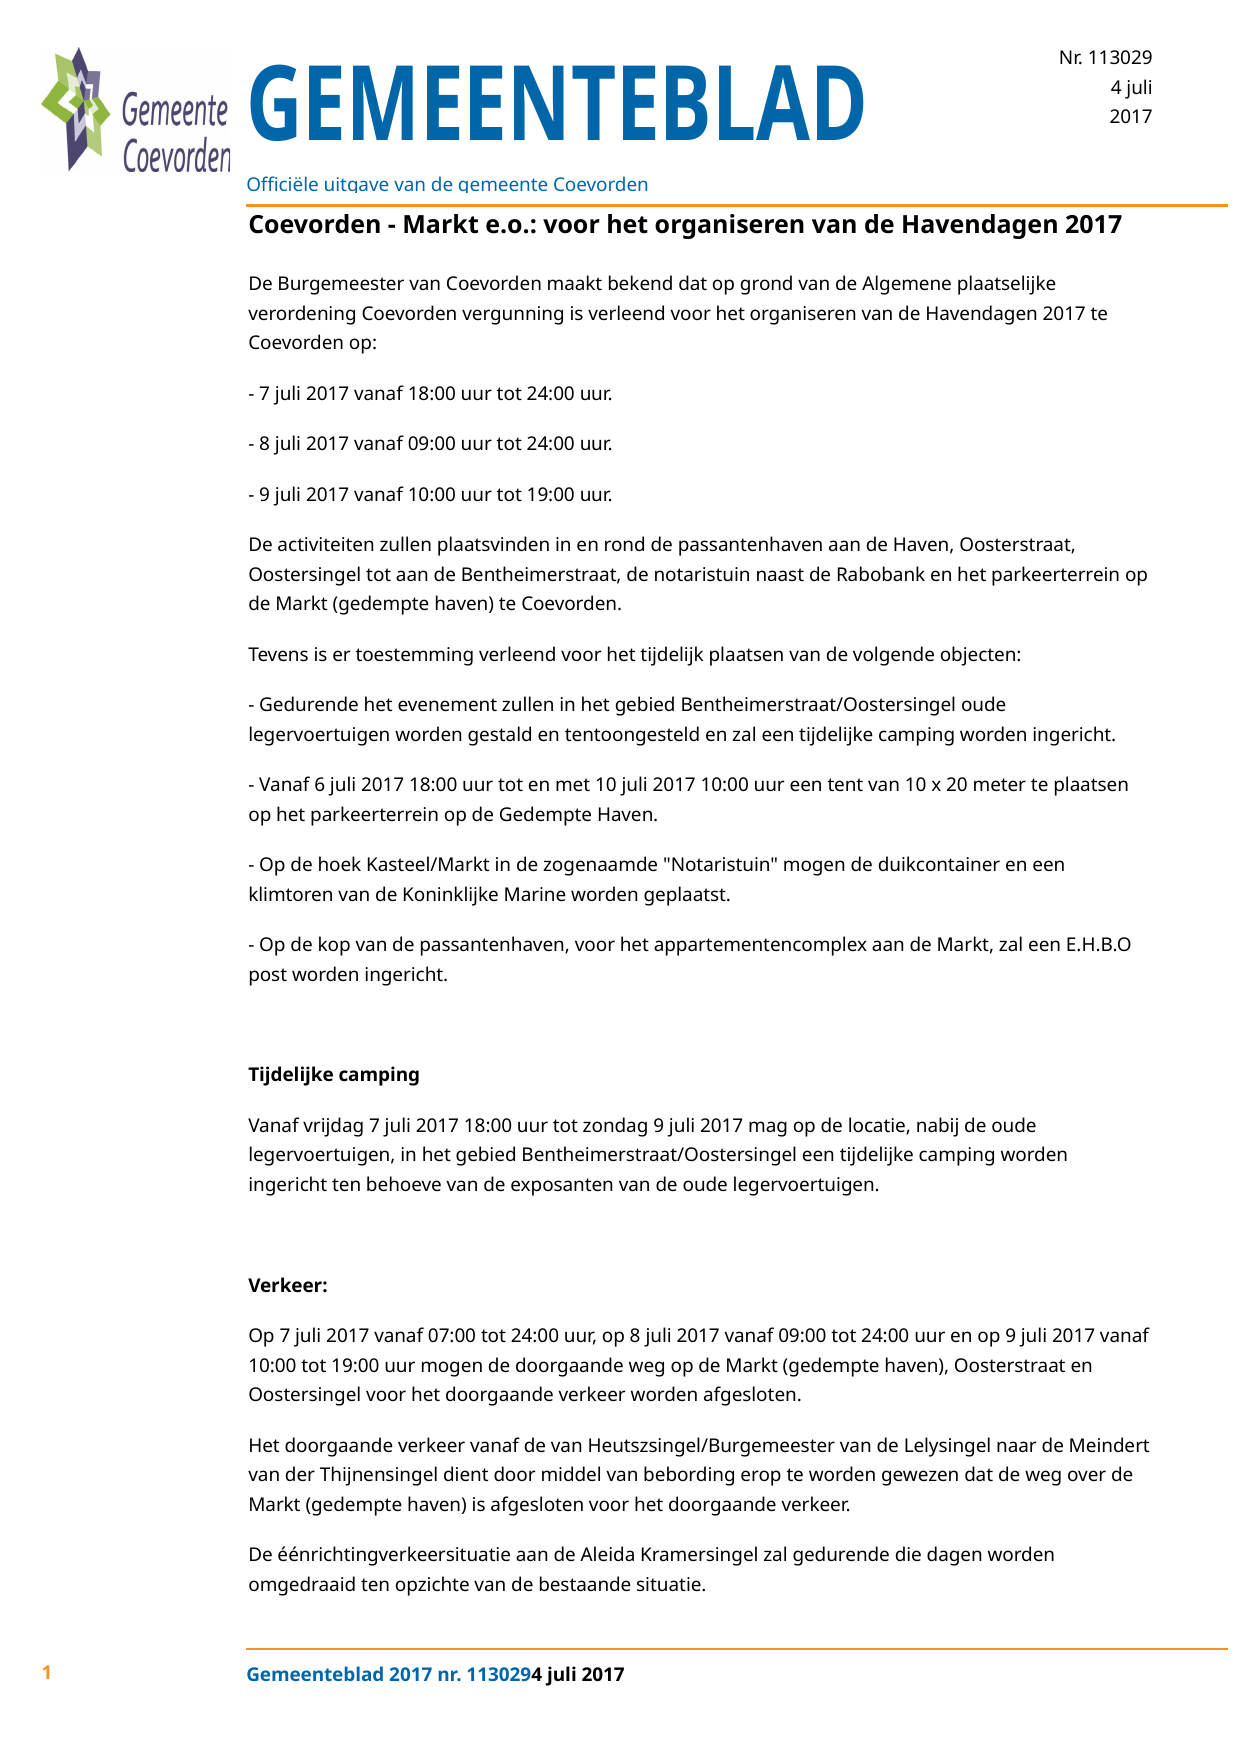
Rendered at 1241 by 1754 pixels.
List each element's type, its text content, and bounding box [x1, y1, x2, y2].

text Tijdelijke camping [248, 1062, 1152, 1087]
text De activiteiten zullen plaatsvinden in en rond de passantenhaven aan de Haven, Oosterstraat, Oostersingel tot aan de Bentheimerstraat, de notaristuin naast de Rabobank en het parkeerterrein op de Markt (gedempte haven) te Coevorden. [248, 531, 1152, 616]
text - Gedurende het evenement zullen in het gebied Bentheimerstraat/Oostersingel oude legervoertuigen worden gestald en tentoongesteld en zal een tijdelijke camping worden ingericht. [248, 691, 1152, 746]
picture [41, 47, 231, 172]
text - 9 juli 2017 vanaf 10:00 uur tot 19:00 uur. [248, 481, 1152, 506]
text Vanaf vrijdag 7 juli 2017 18:00 uur tot zondag 9 juli 2017 mag op de locatie, nabij de oude legervoertuigen, in het gebied Bentheimerstraat/Oostersingel een tijdelijke camping worden ingericht ten behoeve van de exposanten van de oude legervoertuigen. [248, 1112, 1152, 1197]
text Verkeer: [248, 1272, 1152, 1298]
text - Op de hoek Kasteel/Markt in de zogenaamde "Notaristuin" mogen de duikcontainer en een klimtoren van de Koninklijke Marine worden geplaatst. [248, 851, 1152, 906]
text - Vanaf 6 juli 2017 18:00 uur tot en met 10 juli 2017 10:00 uur een tent van 10 x 20 meter te plaatsen op het parkeerterrein op de Gedempte Haven. [248, 771, 1152, 826]
text Op 7 juli 2017 vanaf 07:00 tot 24:00 uur, op 8 juli 2017 vanaf 09:00 tot 24:00 uur en op 9 juli 2017 vanaf 10:00 tot 19:00 uur mogen de doorgaande weg op de Markt (gedempte haven), Oosterstraat en Oostersingel voor het doorgaande verkeer worden afgesloten. [248, 1322, 1152, 1407]
text De éénrichtingverkeersituatie aan de Aleida Kramersingel zal gedurende die dagen worden omgedraaid ten opzichte van de bestaande situatie. [248, 1542, 1152, 1597]
text - 7 juli 2017 vanaf 18:00 uur tot 24:00 uur. [248, 380, 1152, 406]
text - 8 juli 2017 vanaf 09:00 uur tot 24:00 uur. [248, 430, 1152, 456]
text Het doorgaande verkeer vanaf de van Heutszsingel/Burgemeester van de Lelysingel naar de Meindert van der Thijnensingel dient door middel van bebording erop te worden gewezen dat de weg over de Markt (gedempte haven) is afgesloten voor het doorgaande verkeer. [248, 1432, 1152, 1517]
text - Op de kop van de passantenhaven, voor het appartementencomplex aan de Markt, zal een E.H.B.O post worden ingericht. [248, 931, 1152, 986]
text Coevorden - Markt e.o.: voor het organiseren van de Havendagen 2017 [248, 207, 1152, 241]
text Tevens is er toestemming verleend voor het tijdelijk plaatsen van de volgende objecten: [248, 641, 1152, 666]
text De Burgemeester van Coevorden maakt bekend dat op grond van de Algemene plaatselijke verordening Coevorden vergunning is verleend voor het organiseren van de Havendagen 2017 te Coevorden op: [248, 270, 1152, 355]
